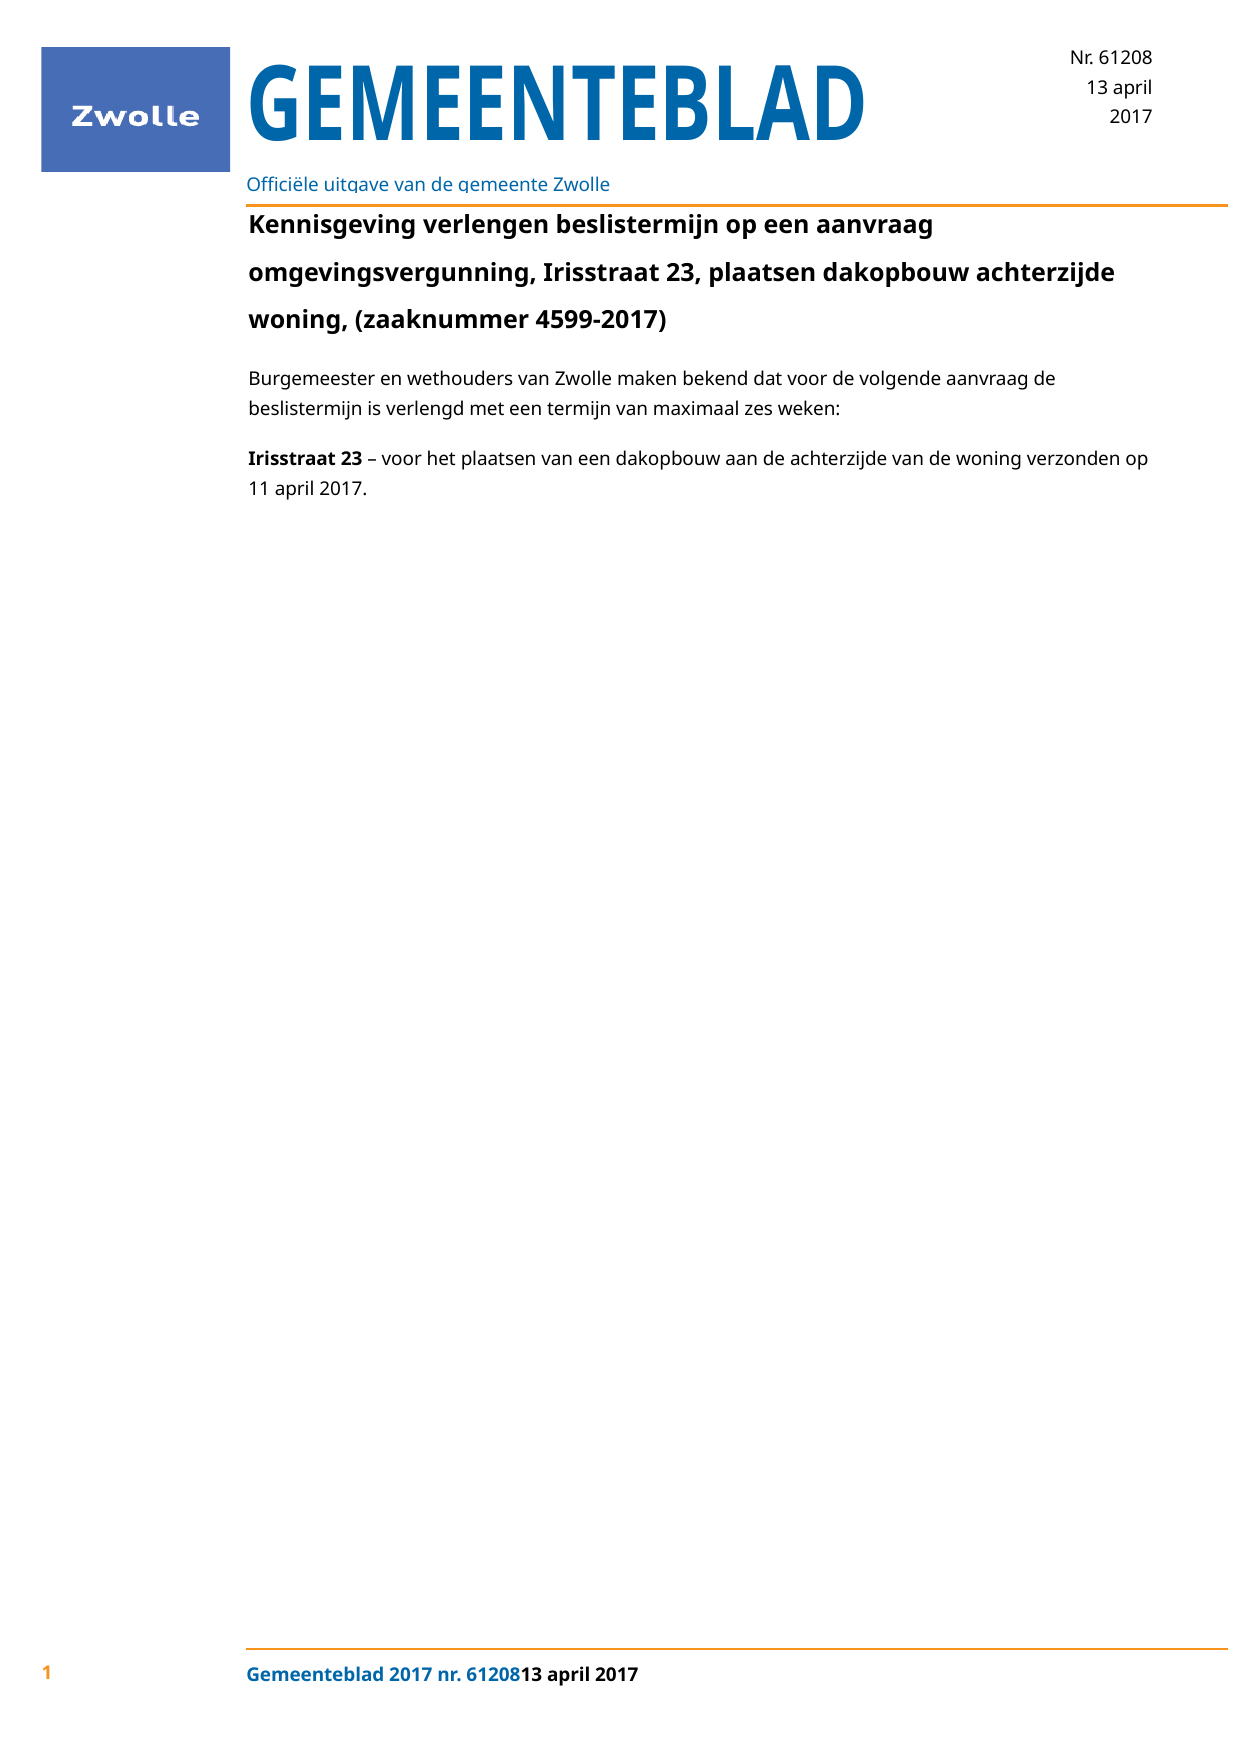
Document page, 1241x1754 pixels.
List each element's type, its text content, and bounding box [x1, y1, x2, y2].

text Irisstraat 23 – voor het plaatsen van een dakopbouw aan de achterzijde van de woning verzonden op 11 april 2017. [248, 446, 1152, 501]
text Burgemeester en wethouders van Zwolle maken bekend dat voor de volgende aanvraag de beslistermijn is verlengd met een termijn van maximaal zes weken: [248, 366, 1152, 421]
picture [41, 47, 231, 172]
text Kennisgeving verlengen beslistermijn op een aanvraag omgevingsvergunning, Irisstraat 23, plaatsen dakopbouw achterzijde woning, (zaaknummer 4599-2017) [248, 207, 1152, 336]
